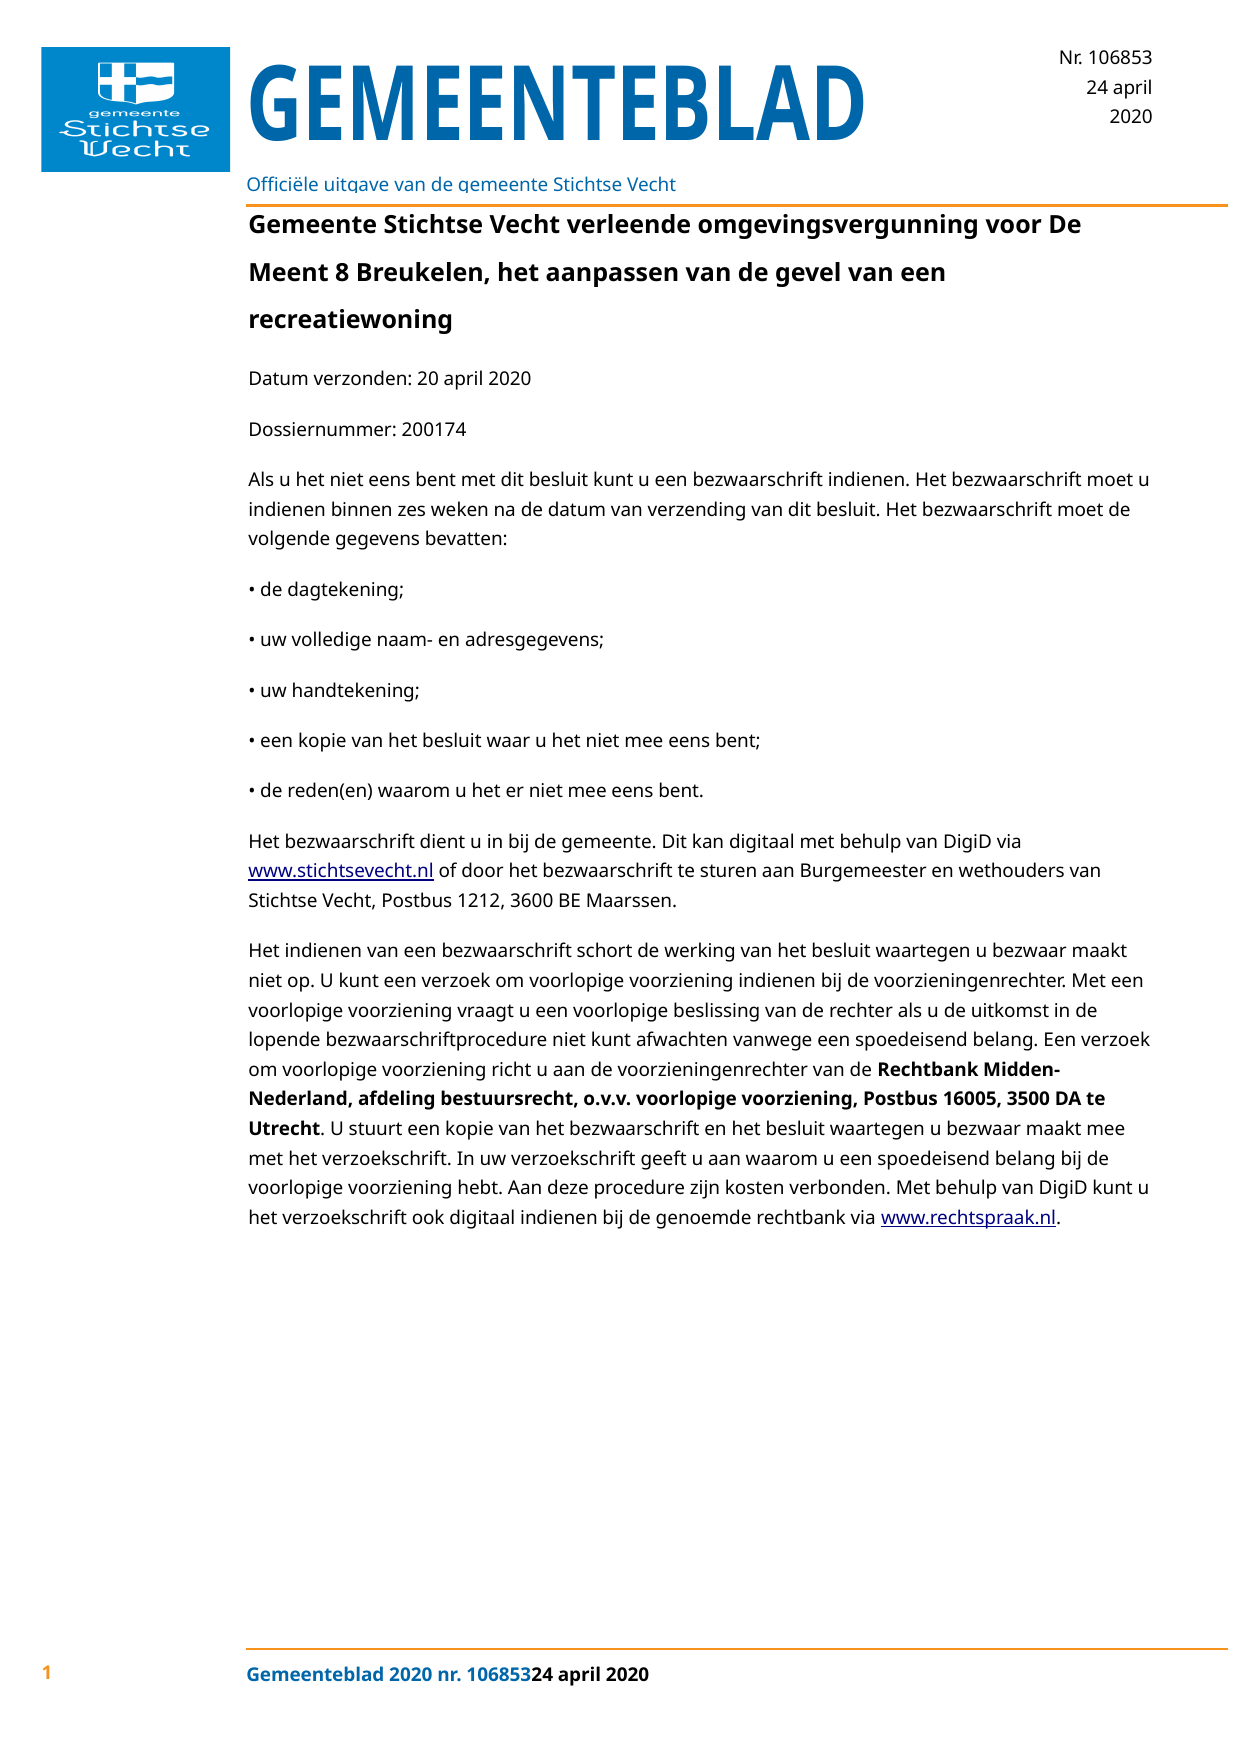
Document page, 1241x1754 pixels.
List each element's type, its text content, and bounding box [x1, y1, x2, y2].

text • de dagtekening; [248, 576, 1152, 602]
text • uw handtekening; [248, 677, 1152, 702]
picture [99, 63, 135, 101]
text • uw volledige naam- en adresgegevens; [248, 626, 1152, 652]
text Het bezwaarschrift dient u in bij de gemeente. Dit kan digitaal met behulp van DigiD via www.stichtsevecht.nl of door het bezwaarschrift te sturen aan Burgemeester en wethouders van Stichtse Vecht, Postbus 1212, 3600 BE Maarssen. [248, 828, 1152, 913]
text • een kopie van het besluit waar u het niet mee eens bent; [248, 727, 1152, 753]
text Gemeente Stichtse Vecht verleende omgevingsvergunning voor De Meent 8 Breukelen, het aanpassen van de gevel van een recreatiewoning [248, 207, 1152, 336]
picture [137, 63, 174, 103]
text Dossiernummer: 200174 [248, 416, 1152, 442]
text Datum verzonden: 20 april 2020 [248, 366, 1152, 391]
text Als u het niet eens bent met dit besluit kunt u een bezwaarschrift indienen. Het bezwaarschrift moet u indienen binnen zes weken na de datum van verzending van dit besluit. Het bezwaarschrift moet de volgende gegevens bevatten: [248, 466, 1152, 551]
text Het indienen van een bezwaarschrift schort de werking van het besluit waartegen u bezwaar maakt niet op. U kunt een verzoek om voorlopige voorziening indienen bij de voorzieningenrechter. Met een voorlopige voorziening vraagt u een voorlopige beslissing van de rechter als u de uitkomst in de lopende bezwaarschriftprocedure niet kunt afwachten vanwege een spoedeisend belang. Een verzoek om voorlopige voorziening richt u aan de voorzieningenrechter van de Rechtbank Midden-Nederland, afdeling bestuursrecht, o.v.v. voorlopige voorziening, Postbus 16005, 3500 DA te Utrecht. U stuurt een kopie van het bezwaarschrift en het besluit waartegen u bezwaar maakt mee met het verzoekschrift. In uw verzoekschrift geeft u aan waarom u een spoedeisend belang bij de voorlopige voorziening hebt. Aan deze procedure zijn kosten verbonden. Met behulp van DigiD kunt u het verzoekschrift ook digitaal indienen bij de genoemde rechtbank via www.rechtspraak.nl. [248, 938, 1152, 1229]
text • de reden(en) waarom u het er niet mee eens bent. [248, 778, 1152, 803]
